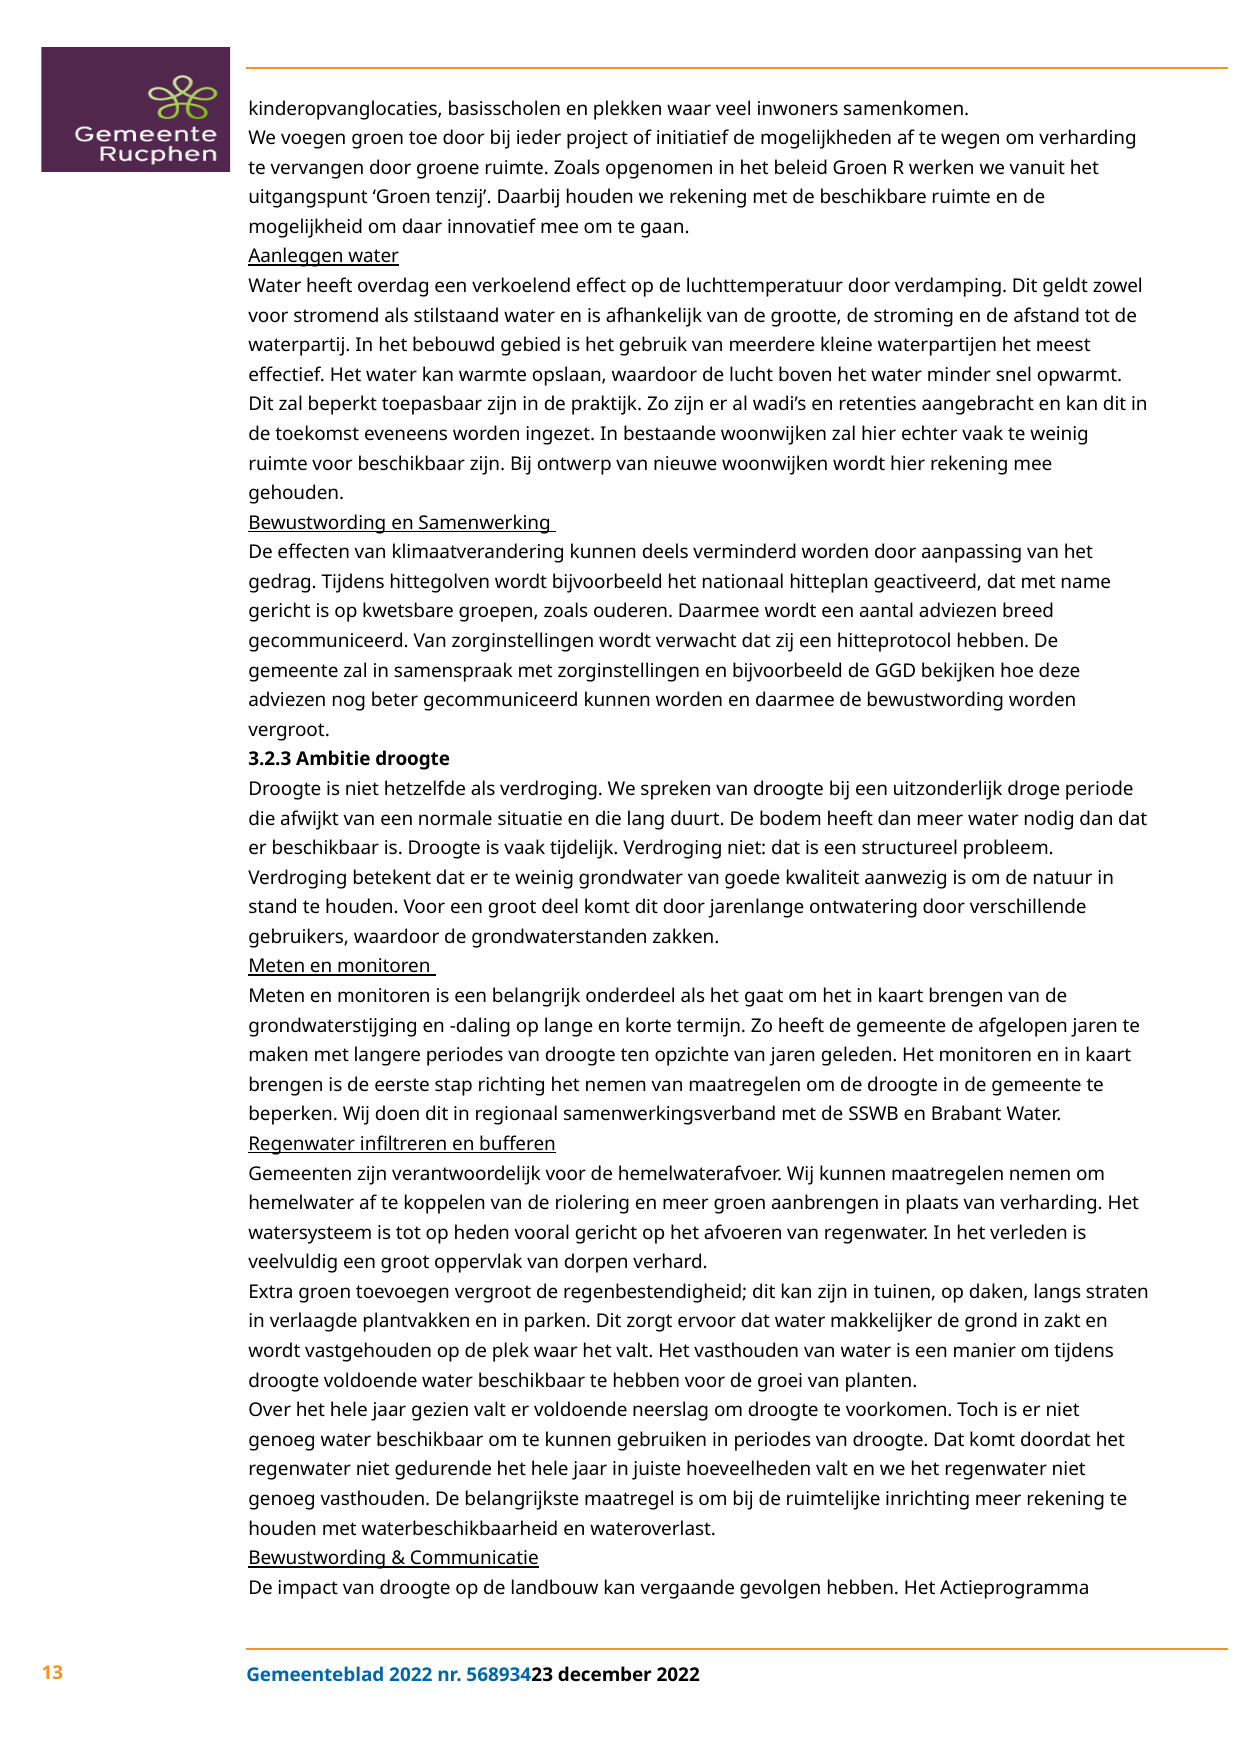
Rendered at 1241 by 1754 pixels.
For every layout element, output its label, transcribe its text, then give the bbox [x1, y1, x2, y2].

text De effecten van klimaatverandering kunnen deels verminderd worden door aanpassing van het gedrag. Tijdens hittegolven wordt bijvoorbeeld het nationaal hitteplan geactiveerd, dat met name gericht is op kwetsbare groepen, zoals ouderen. Daarmee wordt een aantal adviezen breed gecommuniceerd. Van zorginstellingen wordt verwacht dat zij een hitteprotocol hebben. De gemeente zal in samenspraak met zorginstellingen en bijvoorbeeld de GGD bekijken hoe deze adviezen nog beter gecommuniceerd kunnen worden en daarmee de bewustwording worden vergroot. [248, 538, 1152, 742]
text Extra groen toevoegen vergroot de regenbestendigheid; dit kan zijn in tuinen, op daken, langs straten in verlaagde plantvakken en in parken. Dit zorgt ervoor dat water makkelijker de grond in zakt en wordt vastgehouden op de plek waar het valt. Het vasthouden van water is een manier om tijdens droogte voldoende water beschikbaar te hebben voor de groei van planten. [248, 1278, 1152, 1393]
text Droogte is niet hetzelfde als verdroging. We spreken van droogte bij een uitzonderlijk droge periode die afwijkt van een normale situatie en die lang duurt. De bodem heeft dan meer water nodig dan dat er beschikbaar is. Droogte is vaak tijdelijk. Verdroging niet: dat is een structureel probleem. Verdroging betekent dat er te weinig grondwater van goede kwaliteit aanwezig is om de natuur in stand te houden. Voor een groot deel komt dit door jarenlange ontwatering door verschillende gebruikers, waardoor de grondwaterstanden zakken. [248, 775, 1152, 949]
picture [41, 47, 231, 172]
text 3.2.3 Ambitie droogte [248, 746, 1152, 771]
text Regenwater infiltreren en bufferen [248, 1130, 1152, 1156]
text Over het hele jaar gezien valt er voldoende neerslag om droogte te voorkomen. Toch is er niet genoeg water beschikbaar om te kunnen gebruiken in periodes van droogte. Dat komt doordat het regenwater niet gedurende het hele jaar in juiste hoeveelheden valt en we het regenwater niet genoeg vasthouden. De belangrijkste maatregel is om bij de ruimtelijke inrichting meer rekening te houden met waterbeschikbaarheid en wateroverlast. [248, 1396, 1152, 1541]
text We voegen groen toe door bij ieder project of initiatief de mogelijkheden af te wegen om verharding te vervangen door groene ruimte. Zoals opgenomen in het beleid Groen R werken we vanuit het uitgangspunt ‘Groen tenzij’. Daarbij houden we rekening met de beschikbare ruimte en de mogelijkheid om daar innovatief mee om te gaan. [248, 124, 1152, 239]
text Meten en monitoren is een belangrijk onderdeel als het gaat om het in kaart brengen van de grondwaterstijging en -daling op lange en korte termijn. Zo heeft de gemeente de afgelopen jaren te maken met langere periodes van droogte ten opzichte van jaren geleden. Het monitoren en in kaart brengen is de eerste stap richting het nemen van maatregelen om de droogte in de gemeente te beperken. Wij doen dit in regionaal samenwerkingsverband met de SSWB en Brabant Water. [248, 982, 1152, 1126]
text De impact van droogte op de landbouw kan vergaande gevolgen hebben. Het Actieprogramma [248, 1574, 1152, 1600]
text Meten en monitoren [248, 953, 1152, 978]
text Water heeft overdag een verkoelend effect op de luchttemperatuur door verdamping. Dit geldt zowel voor stromend als stilstaand water en is afhankelijk van de grootte, de stroming en de afstand tot de waterpartij. In het bebouwd gebied is het gebruik van meerdere kleine waterpartijen het meest effectief. Het water kan warmte opslaan, waardoor de lucht boven het water minder snel opwarmt. Dit zal beperkt toepasbaar zijn in de praktijk. Zo zijn er al wadi’s en retenties aangebracht en kan dit in de toekomst eveneens worden ingezet. In bestaande woonwijken zal hier echter vaak te weinig ruimte voor beschikbaar zijn. Bij ontwerp van nieuwe woonwijken wordt hier rekening mee gehouden. [248, 272, 1152, 505]
text Bewustwording en Samenwerking [248, 509, 1152, 535]
text Bewustwording & Communicatie [248, 1544, 1152, 1570]
text Aanleggen water [248, 243, 1152, 268]
text kinderopvanglocaties, basisscholen en plekken waar veel inwoners samenkomen. [248, 95, 1152, 121]
text Gemeenten zijn verantwoordelijk voor de hemelwaterafvoer. Wij kunnen maatregelen nemen om hemelwater af te koppelen van de riolering en meer groen aanbrengen in plaats van verharding. Het watersysteem is tot op heden vooral gericht op het afvoeren van regenwater. In het verleden is veelvuldig een groot oppervlak van dorpen verhard. [248, 1160, 1152, 1274]
